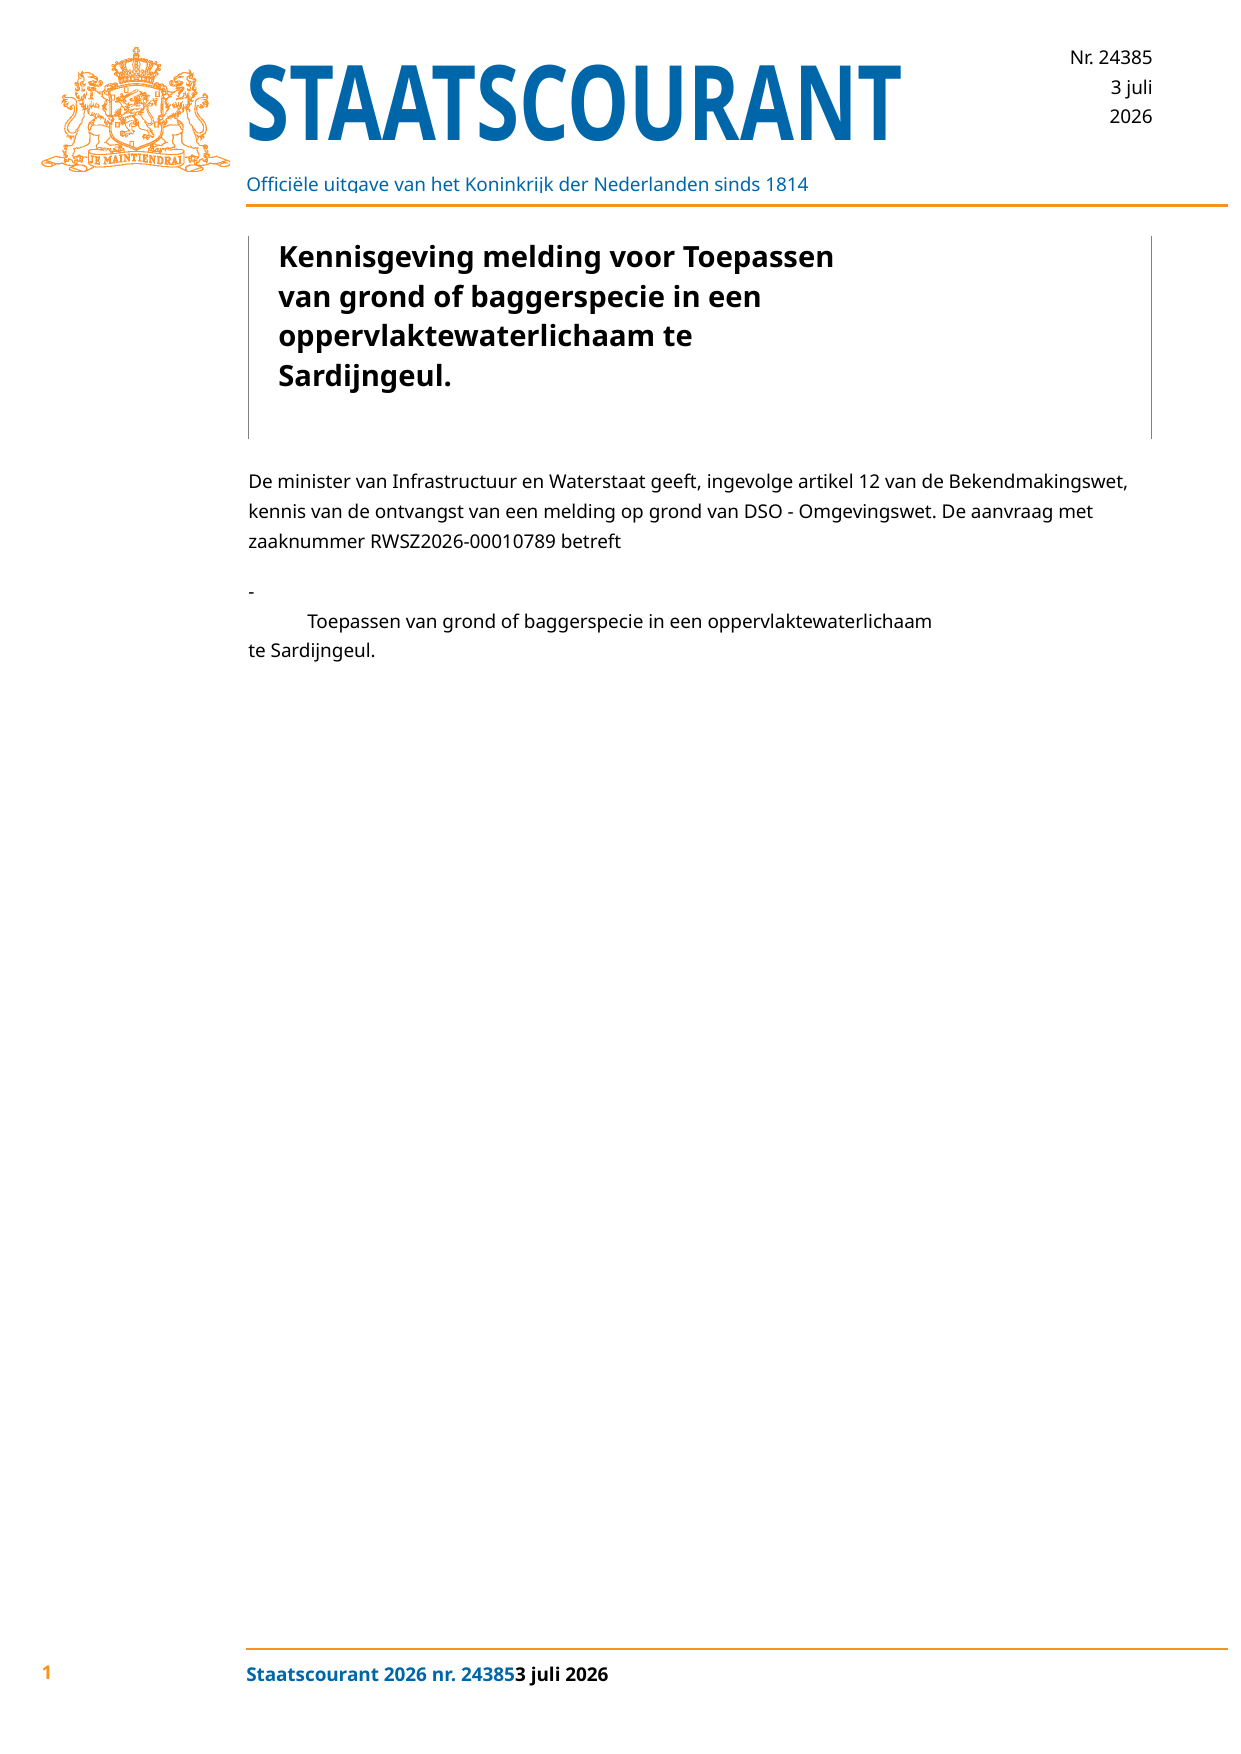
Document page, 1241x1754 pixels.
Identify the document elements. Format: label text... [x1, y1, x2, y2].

list Toepassen van grond of baggerspecie in een oppervlaktewaterlichaam [248, 608, 1152, 633]
picture [41, 47, 231, 172]
table_header [850, 236, 912, 413]
table_header [850, 414, 1151, 439]
table_header Kennisgeving melding voor Toepassen van grond of baggerspecie in een oppervlaktewaterlichaam te Sardijngeul. [249, 236, 850, 439]
picture [912, 236, 1090, 414]
text De minister van Infrastructuur en Waterstaat geeft, ingevolge artikel 12 van de Bekendmakingswet, kennis van de ontvangst van een melding op grond van DSO - Omgevingswet. De aanvraag met zaaknummer RWSZ2026-00010789 betreft [248, 469, 1152, 553]
text te Sardijngeul. [248, 637, 1152, 663]
table_header [1090, 236, 1151, 413]
